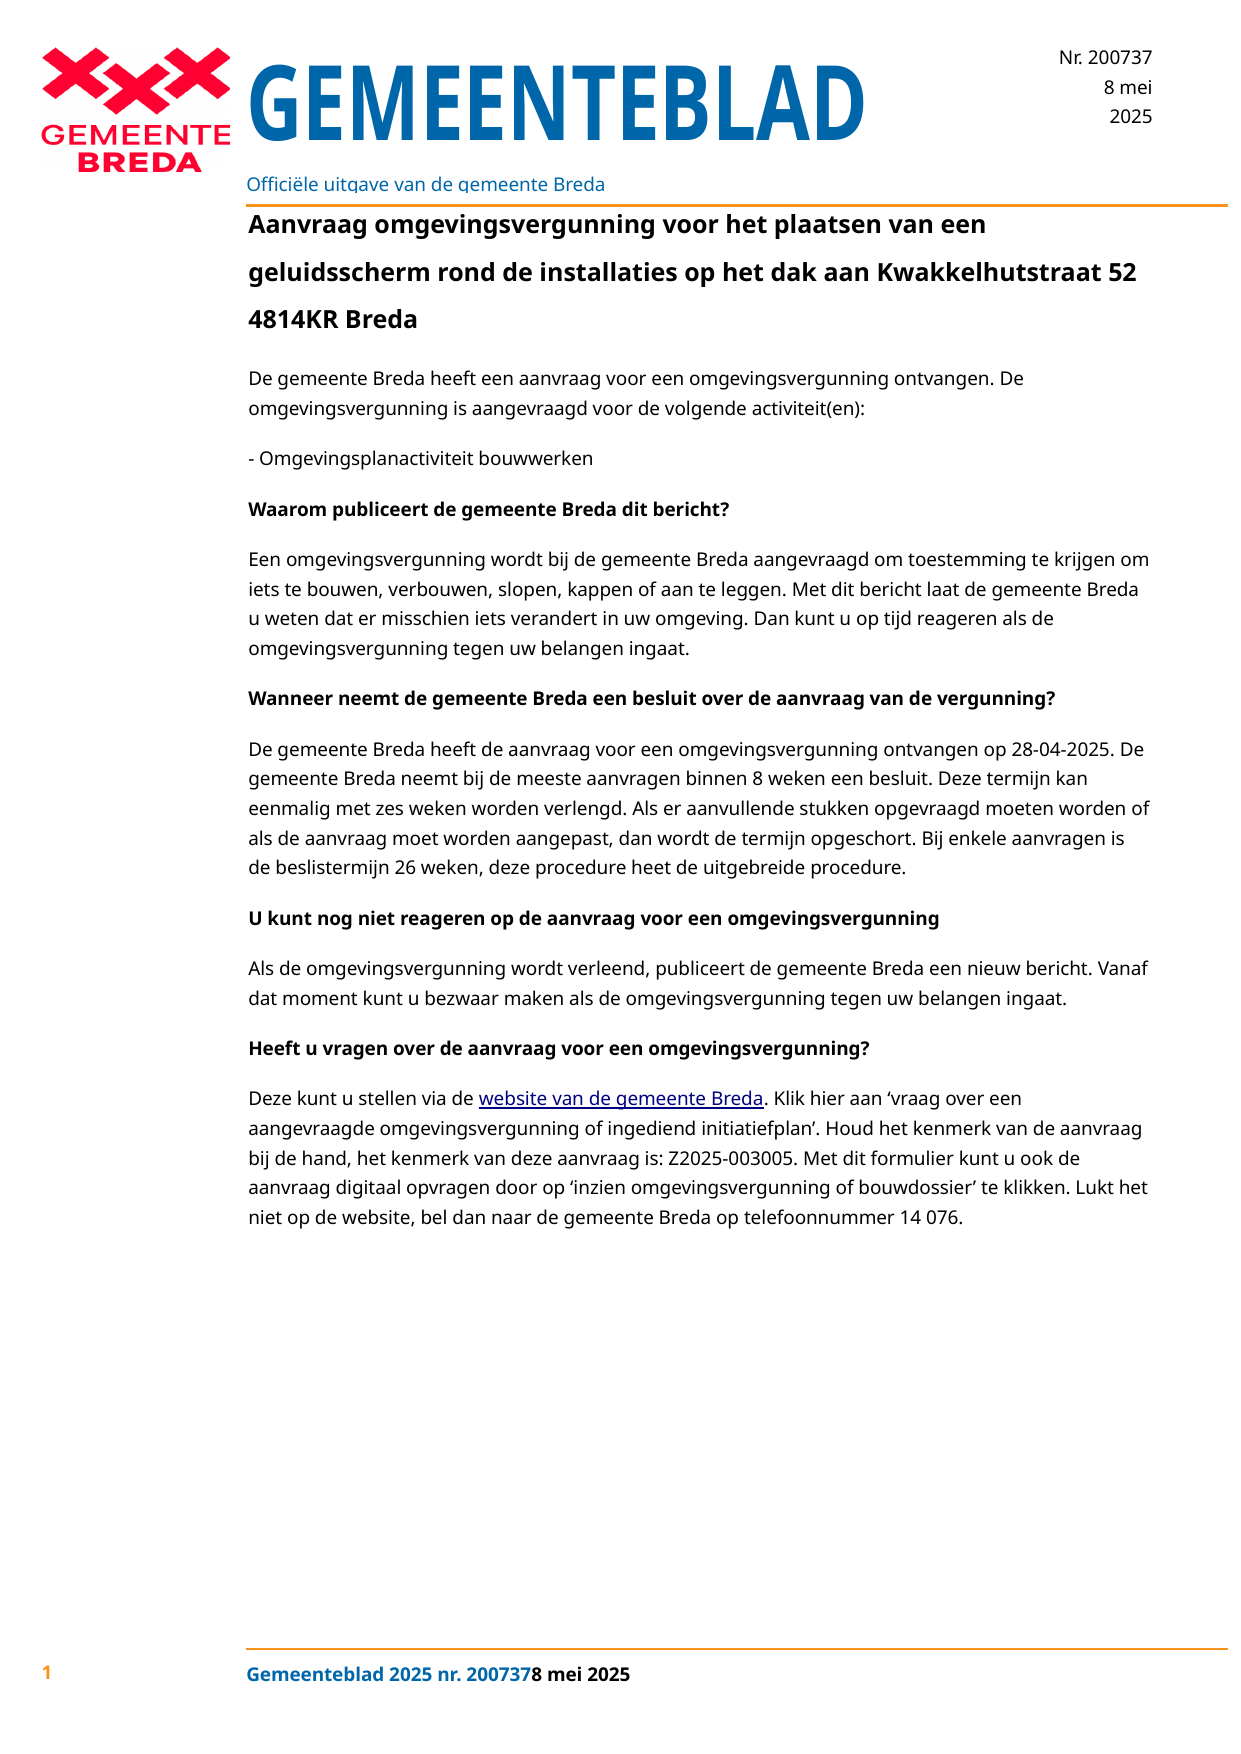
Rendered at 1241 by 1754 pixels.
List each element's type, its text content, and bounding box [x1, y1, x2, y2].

picture [41, 47, 231, 172]
text Aanvraag omgevingsvergunning voor het plaatsen van een geluidsscherm rond de installaties op het dak aan Kwakkelhutstraat 52 4814KR Breda [248, 207, 1152, 336]
text Waarom publiceert de gemeente Breda dit bericht? [248, 496, 1152, 522]
text - Omgevingsplanactiviteit bouwwerken [248, 446, 1152, 471]
text Heeft u vragen over de aanvraag voor een omgevingsvergunning? [248, 1035, 1152, 1061]
text U kunt nog niet reageren op de aanvraag voor een omgevingsvergunning [248, 905, 1152, 930]
text Een omgevingsvergunning wordt bij de gemeente Breda aangevraagd om toestemming te krijgen om iets te bouwen, verbouwen, slopen, kappen of aan te leggen. Met dit bericht laat de gemeente Breda u weten dat er misschien iets verandert in uw omgeving. Dan kunt u op tijd reageren als de omgevingsvergunning tegen uw belangen ingaat. [248, 546, 1152, 661]
text Wanneer neemt de gemeente Breda een besluit over de aanvraag van de vergunning? [248, 686, 1152, 711]
text Deze kunt u stellen via de website van de gemeente Breda. Klik hier aan ‘vraag over een aangevraagde omgevingsvergunning of ingediend initiatiefplan’. Houd het kenmerk van de aanvraag bij de hand, het kenmerk van deze aanvraag is: Z2025-003005. Met dit formulier kunt u ook de aanvraag digitaal opvragen door op ‘inzien omgevingsvergunning of bouwdossier’ te klikken. Lukt het niet op de website, bel dan naar de gemeente Breda op telefoonnummer 14 076. [248, 1086, 1152, 1229]
text De gemeente Breda heeft een aanvraag voor een omgevingsvergunning ontvangen. De omgevingsvergunning is aangevraagd voor de volgende activiteit(en): [248, 366, 1152, 421]
text De gemeente Breda heeft de aanvraag voor een omgevingsvergunning ontvangen op 28-04-2025. De gemeente Breda neemt bij de meeste aanvragen binnen 8 weken een besluit. Deze termijn kan eenmalig met zes weken worden verlengd. Als er aanvullende stukken opgevraagd moeten worden of als de aanvraag moet worden aangepast, dan wordt de termijn opgeschort. Bij enkele aanvragen is de beslistermijn 26 weken, deze procedure heet de uitgebreide procedure. [248, 736, 1152, 880]
text Als de omgevingsvergunning wordt verleend, publiceert de gemeente Breda een nieuw bericht. Vanaf dat moment kunt u bezwaar maken als de omgevingsvergunning tegen uw belangen ingaat. [248, 955, 1152, 1010]
